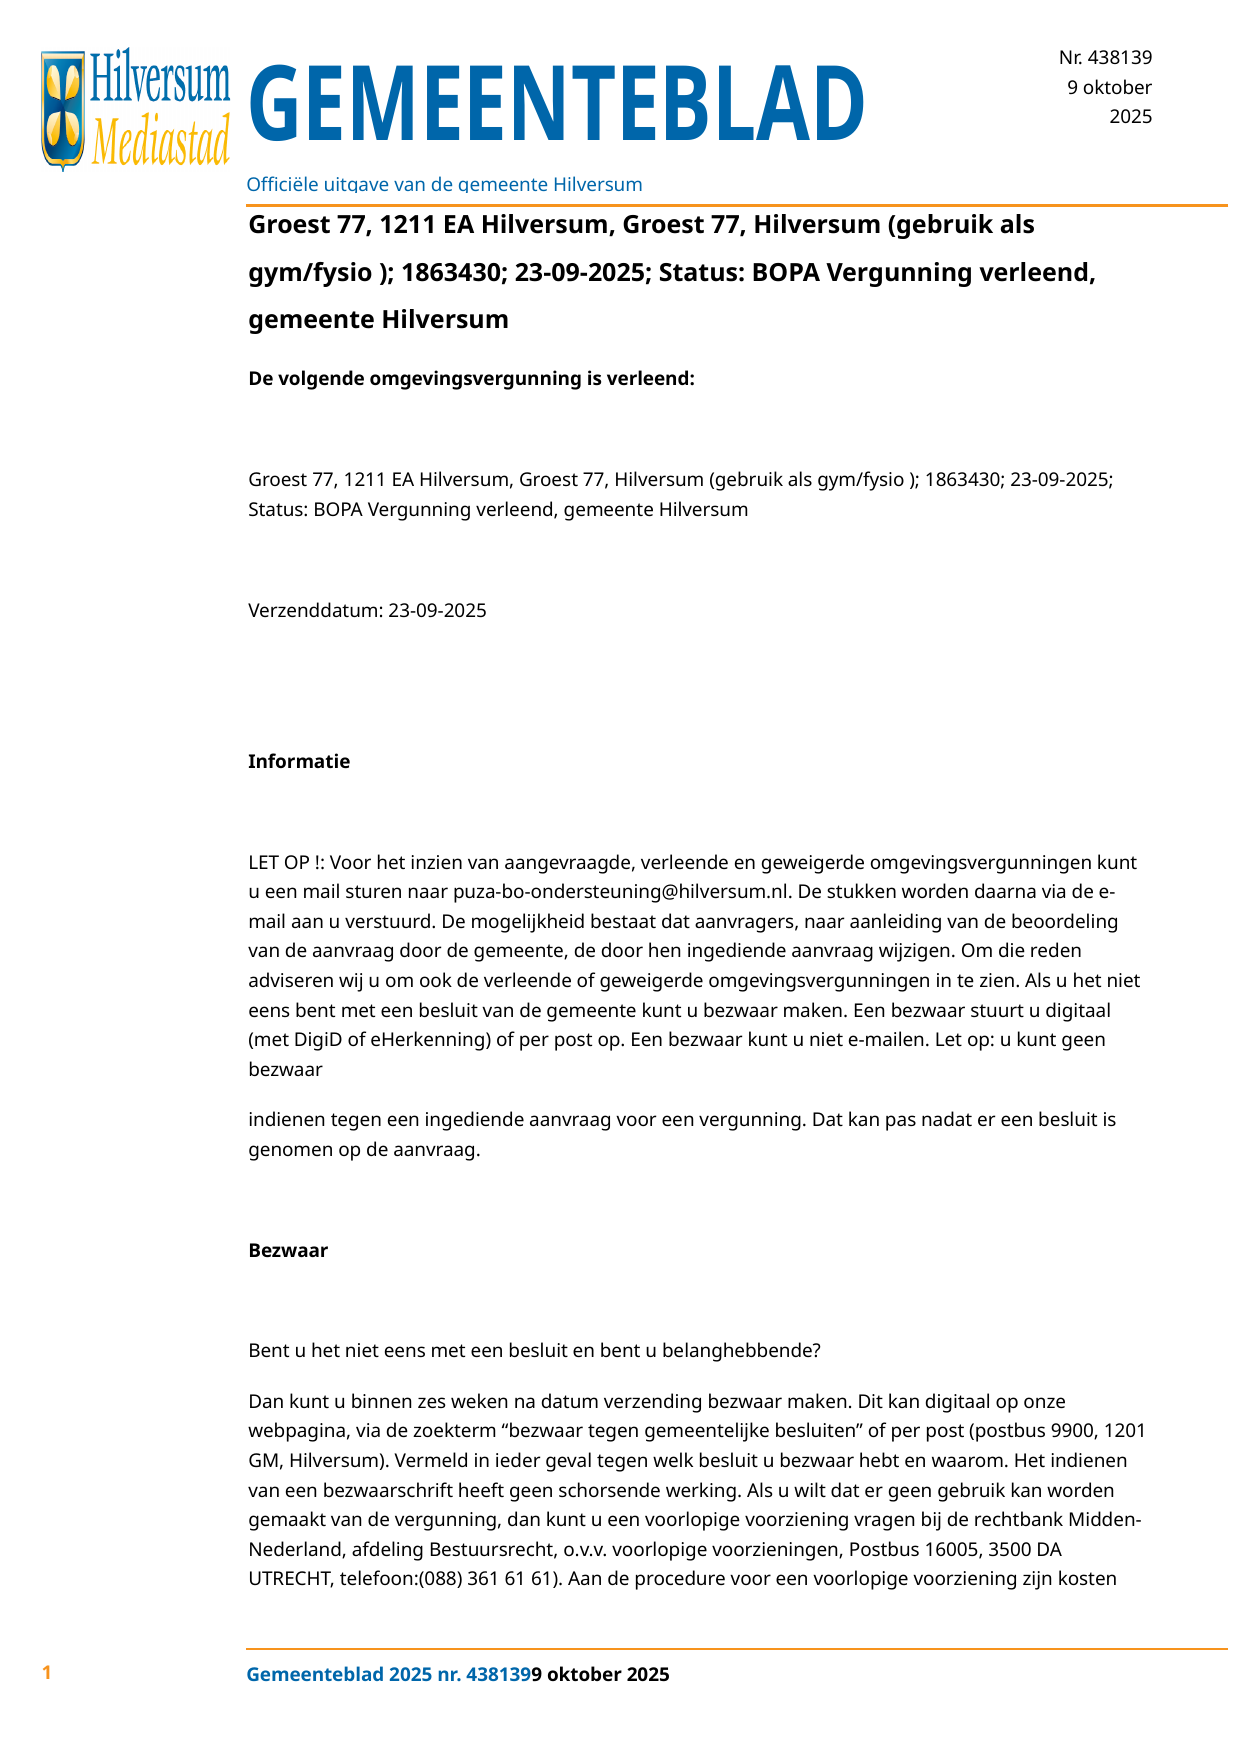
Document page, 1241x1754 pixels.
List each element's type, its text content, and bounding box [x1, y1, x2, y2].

text De volgende omgevingsvergunning is verleend: [248, 366, 1152, 391]
text Bent u het niet eens met een besluit en bent u belanghebbende? [248, 1338, 1152, 1363]
text Groest 77, 1211 EA Hilversum, Groest 77, Hilversum (gebruik als gym/fysio ); 1863430; 23-09-2025; Status: BOPA Vergunning verleend, gemeente Hilversum [248, 466, 1152, 522]
text Verzenddatum: 23-09-2025 [248, 597, 1152, 622]
text Groest 77, 1211 EA Hilversum, Groest 77, Hilversum (gebruik als gym/fysio ); 1863430; 23-09-2025; Status: BOPA Vergunning verleend, gemeente Hilversum [248, 207, 1152, 336]
text Dan kunt u binnen zes weken na datum verzending bezwaar maken. Dit kan digitaal op onze webpagina, via de zoekterm “bezwaar tegen gemeentelijke besluiten” of per post (postbus 9900, 1201 GM, Hilversum). Vermeld in ieder geval tegen welk besluit u bezwaar hebt en waarom. Het indienen van een bezwaarschrift heeft geen schorsende werking. Als u wilt dat er geen gebruik kan worden gemaakt van de vergunning, dan kunt u een voorlopige voorziening vragen bij de rechtbank Midden-Nederland, afdeling Bestuursrecht, o.v.v. voorlopige voorzieningen, Postbus 16005, 3500 DA UTRECHT, telefoon:(088) 361 61 61). Aan de procedure voor een voorlopige voorziening zijn kosten [248, 1388, 1152, 1591]
text LET OP !: Voor het inzien van aangevraagde, verleende en geweigerde omgevingsvergunningen kunt u een mail sturen naar puza-bo-ondersteuning@hilversum.nl. De stukken worden daarna via de e-mail aan u verstuurd. De mogelijkheid bestaat dat aanvragers, naar aanleiding van de beoordeling van de aanvraag door de gemeente, de door hen ingediende aanvraag wijzigen. Om die reden adviseren wij u om ook de verleende of geweigerde omgevingsvergunningen in te zien. Als u het niet eens bent met een besluit van de gemeente kunt u bezwaar maken. Een bezwaar stuurt u digitaal (met DigiD of eHerkenning) of per post op. Een bezwaar kunt u niet e-mailen. Let op: u kunt geen bezwaar [248, 849, 1152, 1082]
text indienen tegen een ingediende aanvraag voor een vergunning. Dat kan pas nadat er een besluit is genomen op de aanvraag. [248, 1106, 1152, 1162]
text Informatie [248, 748, 1152, 774]
text Bezwaar [248, 1237, 1152, 1262]
picture [41, 47, 231, 172]
